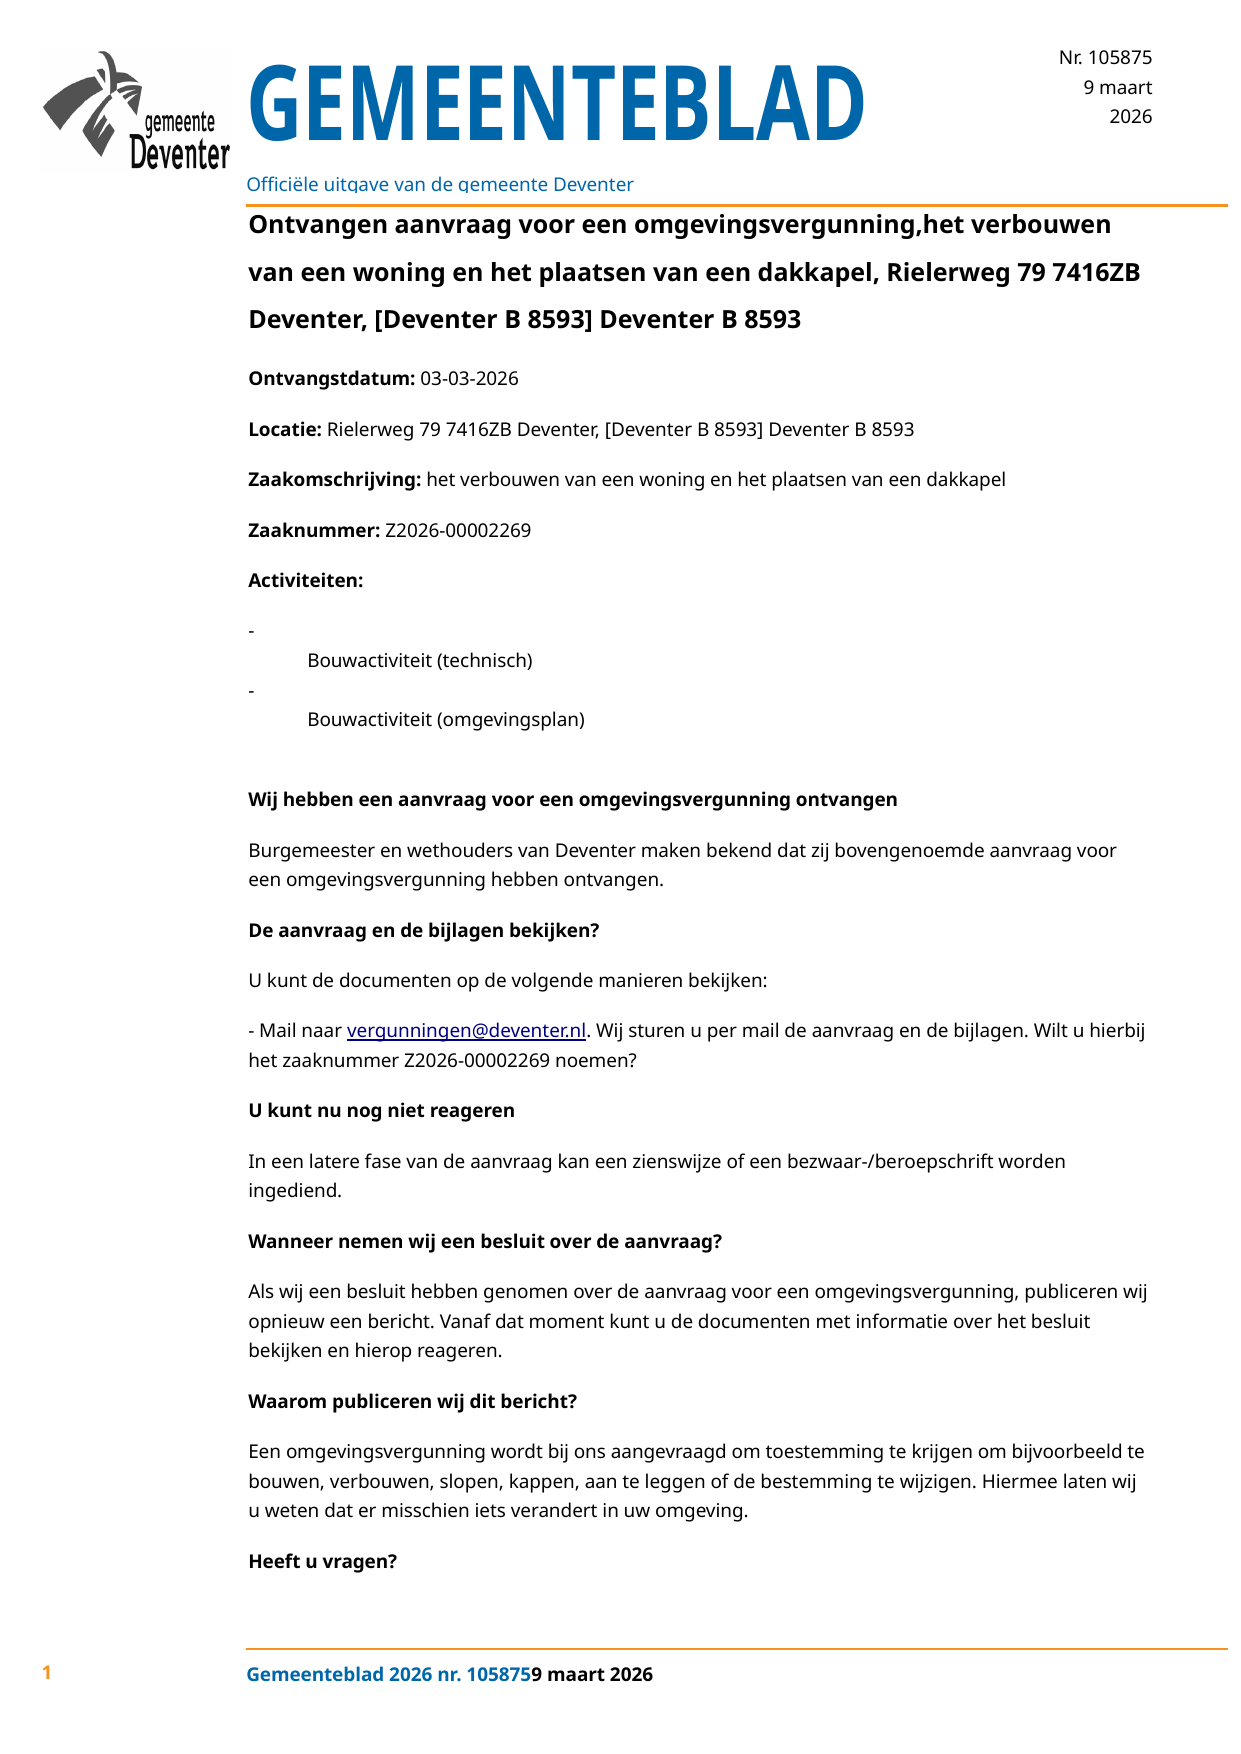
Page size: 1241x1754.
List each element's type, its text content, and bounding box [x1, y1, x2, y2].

picture [41, 47, 231, 172]
list Bouwactiviteit (technisch) [248, 647, 1152, 673]
text In een latere fase van de aanvraag kan een zienswijze of een bezwaar-/beroepschrift worden ingediend. [248, 1148, 1152, 1203]
text Een omgevingsvergunning wordt bij ons aangevraagd om toestemming te krijgen om bijvoorbeeld te bouwen, verbouwen, slopen, kappen, aan te leggen of de bestemming te wijzigen. Hiermee laten wij u weten dat er misschien iets verandert in uw omgeving. [248, 1438, 1152, 1523]
text Burgemeester en wethouders van Deventer maken bekend dat zij bovengenoemde aanvraag voor een omgevingsvergunning hebben ontvangen. [248, 837, 1152, 892]
text Wij hebben een aanvraag voor een omgevingsvergunning ontvangen [248, 786, 1152, 812]
text - Mail naar vergunningen@deventer.nl. Wij sturen u per mail de aanvraag en de bijlagen. Wilt u hierbij het zaaknummer Z2026-00002269 noemen? [248, 1018, 1152, 1073]
text De aanvraag en de bijlagen bekijken? [248, 917, 1152, 942]
text Waarom publiceren wij dit bericht? [248, 1388, 1152, 1414]
list Bouwactiviteit (omgevingsplan) [248, 706, 1152, 732]
text U kunt de documenten op de volgende manieren bekijken: [248, 967, 1152, 993]
text Ontvangstdatum: 03-03-2026 [248, 366, 1152, 391]
text Activiteiten: [248, 567, 1152, 593]
text U kunt nu nog niet reageren [248, 1098, 1152, 1123]
text Locatie: Rielerweg 79 7416ZB Deventer, [Deventer B 8593] Deventer B 8593 [248, 416, 1152, 442]
text Wanneer nemen wij een besluit over de aanvraag? [248, 1228, 1152, 1254]
text Ontvangen aanvraag voor een omgevingsvergunning,het verbouwen van een woning en het plaatsen van een dakkapel, Rielerweg 79 7416ZB Deventer, [Deventer B 8593] Deventer B 8593 [248, 207, 1152, 336]
text Zaaknummer: Z2026-00002269 [248, 517, 1152, 542]
text Als wij een besluit hebben genomen over de aanvraag voor een omgevingsvergunning, publiceren wij opnieuw een bericht. Vanaf dat moment kunt u de documenten met informatie over het besluit bekijken en hierop reageren. [248, 1278, 1152, 1363]
text Zaakomschrijving: het verbouwen van een woning en het plaatsen van een dakkapel [248, 466, 1152, 492]
text Heeft u vragen? [248, 1548, 1152, 1574]
